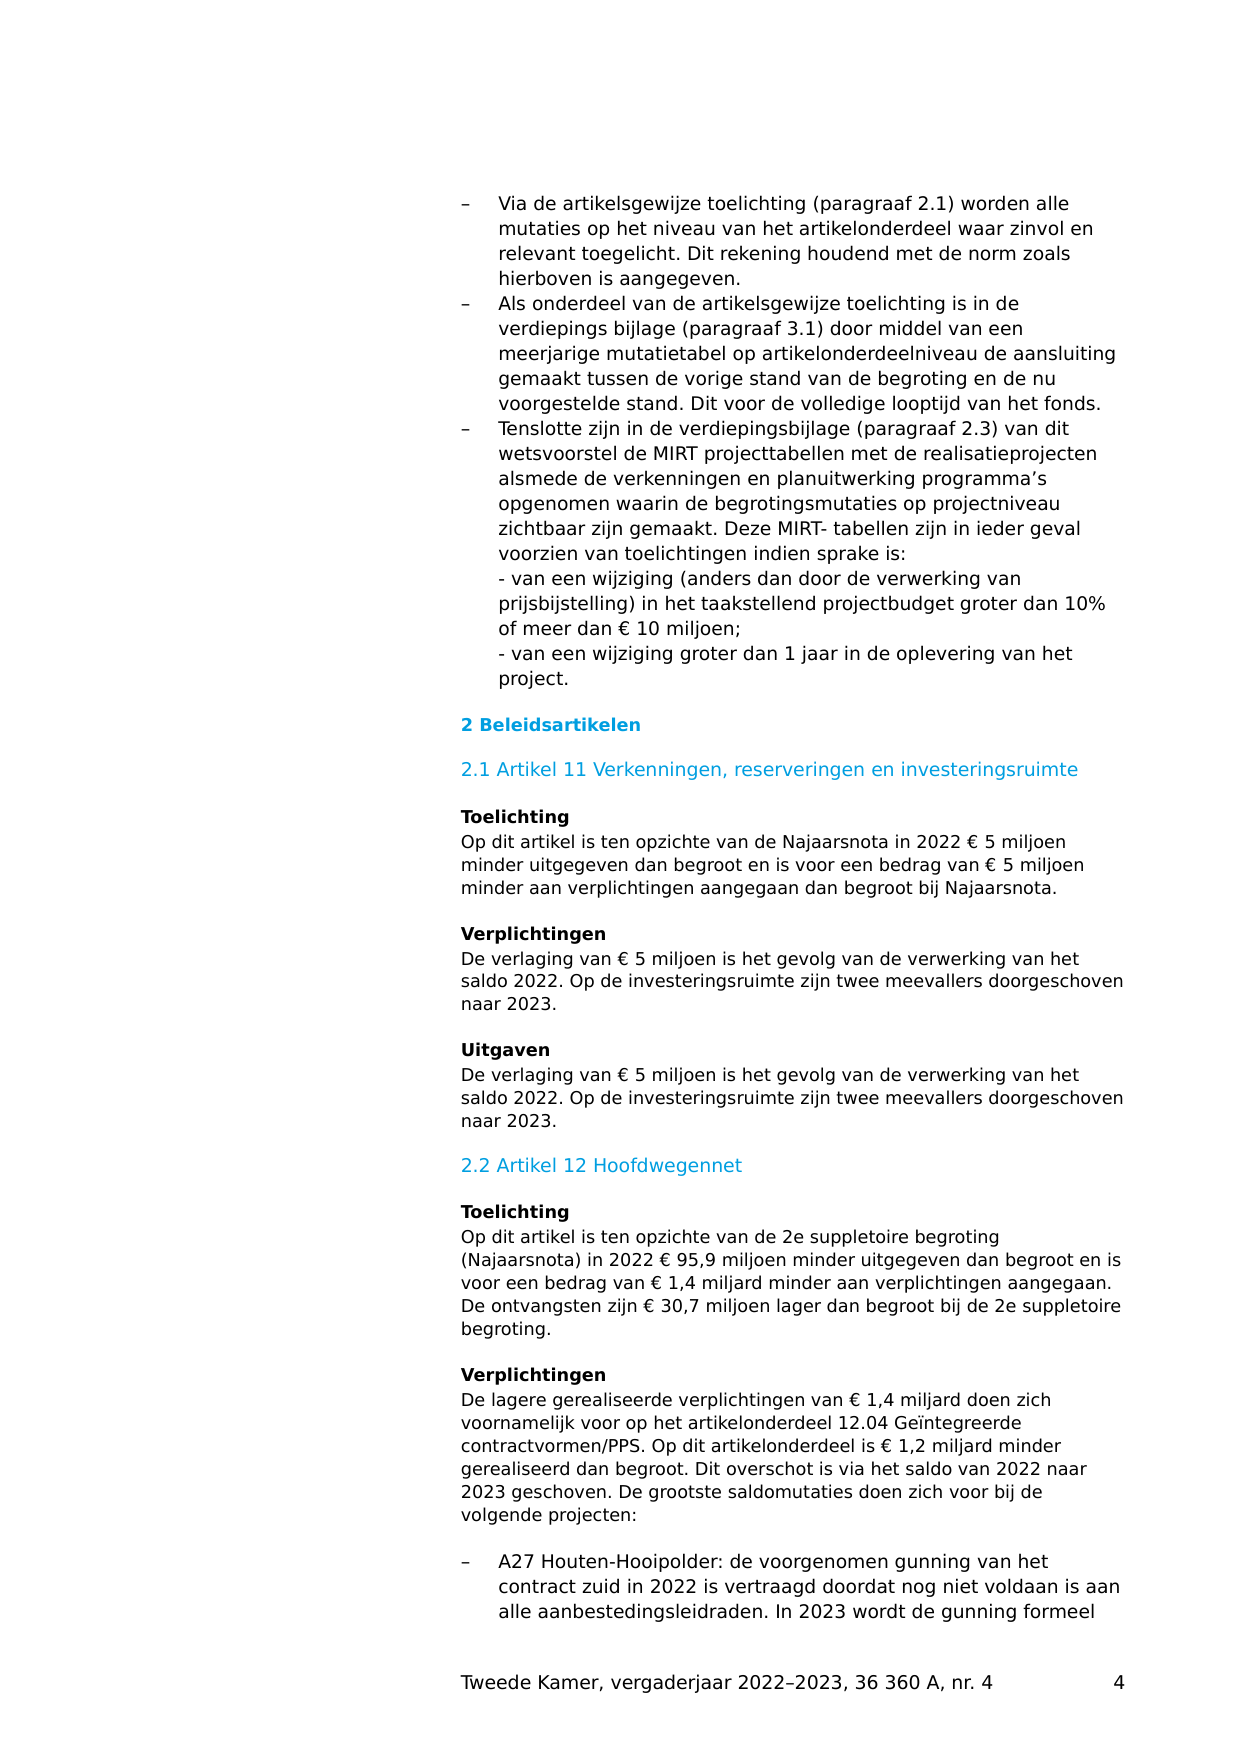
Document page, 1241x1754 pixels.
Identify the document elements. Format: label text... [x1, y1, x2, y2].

title 2 Beleidsartikelen [461, 713, 1125, 736]
list Via de artikelsgewijze toelichting (paragraaf 2.1) worden alle mutaties op het niveau van het artikelonderdeel waar zinvol en relevant toegelicht. Dit rekening houdend met de norm zoals hierboven is aangegeven. [461, 191, 1125, 291]
title 2.2 Artikel 12 Hoofdwegennet [461, 1155, 1125, 1177]
text De verlaging van € 5 miljoen is het gevolg van de verwerking van het saldo 2022. Op de investeringsruimte zijn twee meevallers doorgeschoven naar 2023. [461, 947, 1125, 1015]
text De lagere gerealiseerde verplichtingen van € 1,4 miljard doen zich voornamelijk voor op het artikelonderdeel 12.04 Geïntegreerde contractvormen/PPS. Op dit artikelonderdeel is € 1,2 miljard minder gerealiseerd dan begroot. Dit overschot is via het saldo van 2022 naar 2023 geschoven. De grootste saldomutaties doen zich voor bij de volgende projecten: [461, 1388, 1125, 1526]
text Op dit artikel is ten opzichte van de Najaarsnota in 2022 € 5 miljoen minder uitgegeven dan begroot en is voor een bedrag van € 5 miljoen minder aan verplichtingen aangegaan dan begroot bij Najaarsnota. [461, 830, 1125, 899]
list A27 Houten-Hooipolder: de voorgenomen gunning van het contract zuid in 2022 is vertraagd doordat nog niet voldaan is aan alle aanbestedingsleidraden. In 2023 wordt de gunning formeel [461, 1548, 1125, 1623]
text Verplichtingen [461, 1363, 1125, 1386]
list Als onderdeel van de artikelsgewijze toelichting is in de verdiepings bijlage (paragraaf 3.1) door middel van een meerjarige mutatietabel op artikelonderdeelniveau de aansluiting gemaakt tussen de vorige stand van de begroting en de nu voorgestelde stand. Dit voor de volledige looptijd van het fonds. [461, 291, 1125, 416]
text Toelichting [461, 805, 1125, 828]
text Toelichting [461, 1201, 1125, 1223]
text De verlaging van € 5 miljoen is het gevolg van de verwerking van het saldo 2022. Op de investeringsruimte zijn twee meevallers doorgeschoven naar 2023. [461, 1063, 1125, 1132]
text Op dit artikel is ten opzichte van de 2e suppletoire begroting (Najaarsnota) in 2022 € 95,9 miljoen minder uitgegeven dan begroot en is voor een bedrag van € 1,4 miljard minder aan verplichtingen aangegaan. De ontvangsten zijn € 30,7 miljoen lager dan begroot bij de 2e suppletoire begroting. [461, 1226, 1125, 1340]
text Verplichtingen [461, 922, 1125, 944]
list Tenslotte zijn in de verdiepingsbijlage (paragraaf 2.3) van dit wetsvoorstel de MIRT projecttabellen met de realisatieprojecten alsmede de verkenningen en planuitwerking programma’s opgenomen waarin de begrotingsmutaties op projectniveau zichtbaar zijn gemaakt. Deze MIRT- tabellen zijn in ieder geval voorzien van toelichtingen indien sprake is: [461, 416, 1125, 566]
list - van een wijziging groter dan 1 jaar in de oplevering van het project. [461, 641, 1125, 691]
title 2.1 Artikel 11 Verkenningen, reserveringen en investeringsruimte [461, 759, 1125, 781]
list - van een wijziging (anders dan door de verwerking van prijsbijstelling) in het taakstellend projectbudget groter dan 10% of meer dan € 10 miljoen; [461, 566, 1125, 641]
text Uitgaven [461, 1038, 1125, 1061]
